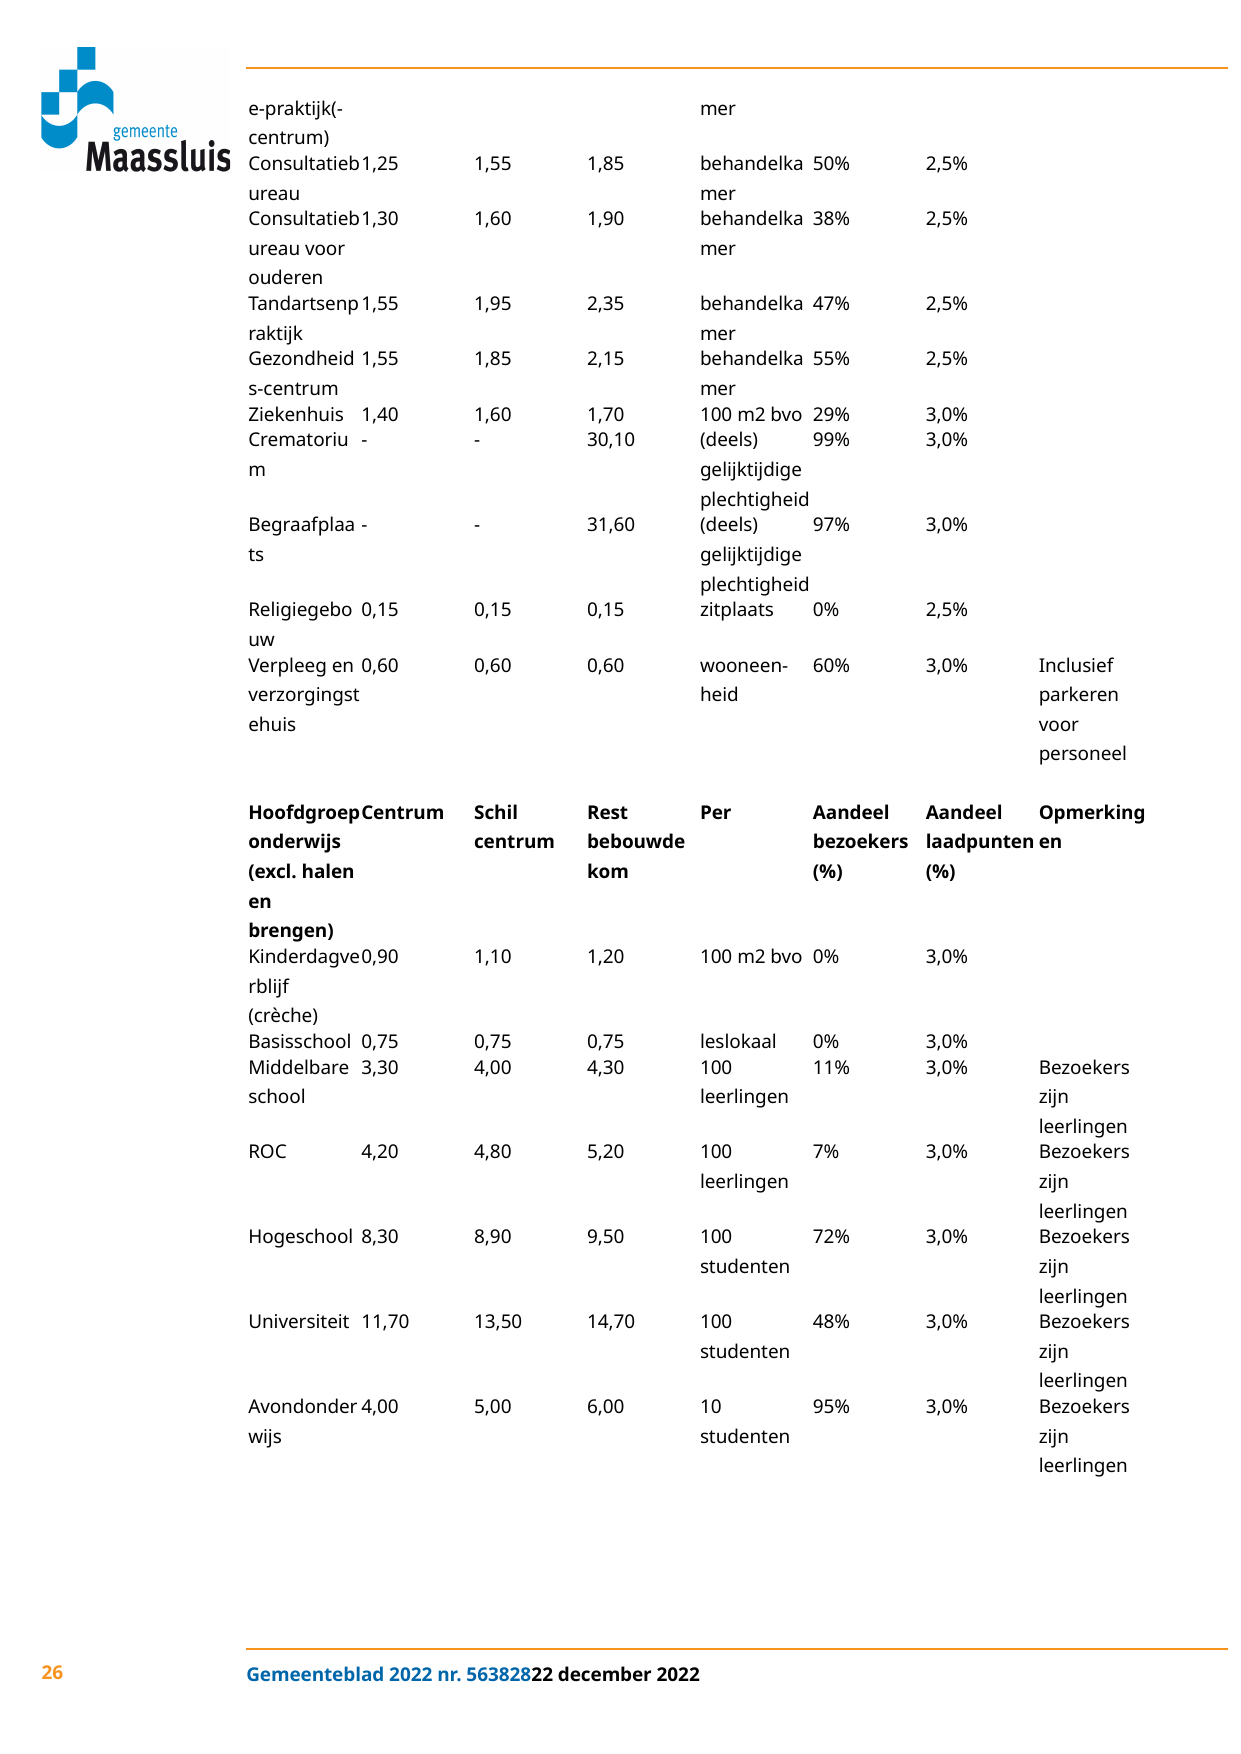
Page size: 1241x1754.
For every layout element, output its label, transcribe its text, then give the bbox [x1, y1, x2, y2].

table_cell Avondonderwijs [248, 1394, 361, 1478]
table_cell Basisschool [248, 1028, 361, 1054]
table_cell 55% [813, 346, 926, 401]
table_cell 47% [813, 290, 926, 346]
table_header Per [700, 799, 813, 943]
table_cell Hogeschool [248, 1224, 361, 1308]
table_cell wooneen-heid [700, 652, 813, 766]
table_cell leslokaal [700, 1028, 813, 1054]
table_cell [474, 95, 587, 150]
table_cell 100 studenten [700, 1224, 813, 1308]
table_cell [1039, 150, 1152, 205]
table_cell 2,5% [926, 596, 1038, 652]
table_cell 10 studenten [700, 1394, 813, 1478]
table_cell 0,15 [361, 596, 474, 652]
table_cell 4,00 [474, 1054, 587, 1139]
table_cell Universiteit [248, 1309, 361, 1393]
table_cell 3,30 [361, 1054, 474, 1139]
table_cell (deels) gelijktijdige plechtigheid [700, 512, 813, 596]
table_cell 3,0% [926, 1139, 1038, 1224]
table_cell 2,5% [926, 346, 1038, 401]
table_cell 0,75 [361, 1028, 474, 1054]
table_cell 3,0% [926, 1224, 1038, 1308]
table_cell 50% [813, 150, 926, 205]
picture [41, 47, 77, 92]
table_cell 2,5% [926, 205, 1038, 290]
table_cell (deels) gelijktijdige plechtigheid [700, 427, 813, 512]
table_cell 6,00 [587, 1394, 700, 1478]
table_cell e-praktijk(-centrum) [248, 95, 361, 150]
table_cell mer [700, 95, 813, 150]
table_cell 0,60 [587, 652, 700, 766]
table_cell 30,10 [587, 427, 700, 512]
table_header Aandeel bezoekers (%) [813, 799, 926, 943]
picture [41, 47, 231, 172]
table_cell [1039, 290, 1152, 346]
table_cell [813, 95, 926, 150]
table_cell 100 leerlingen [700, 1054, 813, 1139]
table_cell Verpleeg en verzorgingstehuis [248, 652, 361, 766]
table_cell 0,90 [361, 943, 474, 1028]
table_cell 11% [813, 1054, 926, 1139]
table_cell 13,50 [474, 1309, 587, 1393]
table_cell Religiegebouw [248, 596, 361, 652]
table_cell 0,60 [474, 652, 587, 766]
table_header Centrum [361, 799, 474, 943]
table_cell 48% [813, 1309, 926, 1393]
table_cell 5,20 [587, 1139, 700, 1224]
table_cell Gezondheids-centrum [248, 346, 361, 401]
table_cell 3,0% [926, 943, 1038, 1028]
table_cell Inclusief parkeren voor personeel [1039, 652, 1152, 766]
table_cell 2,35 [587, 290, 700, 346]
table_cell 4,20 [361, 1139, 474, 1224]
table_cell 3,0% [926, 1309, 1038, 1393]
table_cell Bezoekers zijn leerlingen [1039, 1054, 1152, 1139]
table_cell behandelkamer [700, 346, 813, 401]
table_cell behandelkamer [700, 290, 813, 346]
table_cell 3,0% [926, 1394, 1038, 1478]
table_cell [587, 95, 700, 150]
table_cell 2,5% [926, 150, 1038, 205]
table_cell 1,60 [474, 401, 587, 427]
table_cell Bezoekers zijn leerlingen [1039, 1394, 1152, 1478]
table_cell 3,0% [926, 401, 1038, 427]
table_cell Middelbare school [248, 1054, 361, 1139]
table_cell 3,0% [926, 427, 1038, 512]
table_header Hoofdgroep onderwijs (excl. halen en brengen) [248, 799, 361, 943]
table_cell 100 studenten [700, 1309, 813, 1393]
table_cell ROC [248, 1139, 361, 1224]
table_cell - [361, 427, 474, 512]
table_cell [1039, 95, 1152, 150]
table_cell 99% [813, 427, 926, 512]
table_cell 0,15 [587, 596, 700, 652]
table_cell 60% [813, 652, 926, 766]
table_header Schil centrum [474, 799, 587, 943]
table_cell 100 leerlingen [700, 1139, 813, 1224]
table_cell [1039, 512, 1152, 596]
table_cell Ziekenhuis [248, 401, 361, 427]
table_cell [926, 95, 1038, 150]
table_cell - [361, 512, 474, 596]
table_cell 14,70 [587, 1309, 700, 1393]
table_header Aandeel laadpunten (%) [926, 799, 1038, 943]
table_cell 1,95 [474, 290, 587, 346]
table_cell Begraafplaats [248, 512, 361, 596]
table_cell 0% [813, 596, 926, 652]
table_cell 1,10 [474, 943, 587, 1028]
table_cell - [474, 512, 587, 596]
table_cell 0,60 [361, 652, 474, 766]
table_cell 0,75 [474, 1028, 587, 1054]
table_cell 1,85 [474, 346, 587, 401]
table_cell Crematorium [248, 427, 361, 512]
table_cell 3,0% [926, 512, 1038, 596]
table_cell [1039, 346, 1152, 401]
table_cell Bezoekers zijn leerlingen [1039, 1309, 1152, 1393]
table_cell 97% [813, 512, 926, 596]
table_cell Bezoekers zijn leerlingen [1039, 1224, 1152, 1308]
table_cell [1039, 205, 1152, 290]
table_cell 1,55 [361, 346, 474, 401]
table_cell [1039, 401, 1152, 427]
table_cell behandelkamer [700, 205, 813, 290]
table_cell [1039, 596, 1152, 652]
table_cell 3,0% [926, 652, 1038, 766]
table_cell 1,20 [587, 943, 700, 1028]
table_cell 0,15 [474, 596, 587, 652]
table_cell [1039, 427, 1152, 512]
table_header Rest bebouwde kom [587, 799, 700, 943]
table_cell 95% [813, 1394, 926, 1478]
table_cell Consultatiebureau voor ouderen [248, 205, 361, 290]
table_cell 72% [813, 1224, 926, 1308]
table_cell 2,5% [926, 290, 1038, 346]
table_cell behandelkamer [700, 150, 813, 205]
table_cell 100 m2 bvo [700, 401, 813, 427]
table_cell 1,25 [361, 150, 474, 205]
table_cell 1,90 [587, 205, 700, 290]
table_cell 4,80 [474, 1139, 587, 1224]
table_cell 38% [813, 205, 926, 290]
table_cell Bezoekers zijn leerlingen [1039, 1139, 1152, 1224]
table_cell 7% [813, 1139, 926, 1224]
table_cell 29% [813, 401, 926, 427]
table_cell 0% [813, 1028, 926, 1054]
table_cell 1,55 [474, 150, 587, 205]
table_cell 31,60 [587, 512, 700, 596]
table_cell - [474, 427, 587, 512]
table_cell 4,30 [587, 1054, 700, 1139]
table_header Opmerkingen [1039, 799, 1152, 943]
table_cell Tandartsenpraktijk [248, 290, 361, 346]
table_cell 1,60 [474, 205, 587, 290]
table_cell 1,55 [361, 290, 474, 346]
table_cell 11,70 [361, 1309, 474, 1393]
table_cell 2,15 [587, 346, 700, 401]
table_cell zitplaats [700, 596, 813, 652]
table_cell 1,70 [587, 401, 700, 427]
table_cell 1,30 [361, 205, 474, 290]
table_cell 9,50 [587, 1224, 700, 1308]
table_cell 8,30 [361, 1224, 474, 1308]
table_cell 100 m2 bvo [700, 943, 813, 1028]
table_cell [1039, 1028, 1152, 1054]
table_cell 1,85 [587, 150, 700, 205]
table_cell 3,0% [926, 1054, 1038, 1139]
table_cell 4,00 [361, 1394, 474, 1478]
table_cell 8,90 [474, 1224, 587, 1308]
table_cell 1,40 [361, 401, 474, 427]
table_cell [1039, 943, 1152, 1028]
table_cell [361, 95, 474, 150]
table_cell 0,75 [587, 1028, 700, 1054]
table_cell 0% [813, 943, 926, 1028]
table_cell Kinderdagverblijf (crèche) [248, 943, 361, 1028]
table_cell 5,00 [474, 1394, 587, 1478]
table_cell 3,0% [926, 1028, 1038, 1054]
table_cell Consultatiebureau [248, 150, 361, 205]
